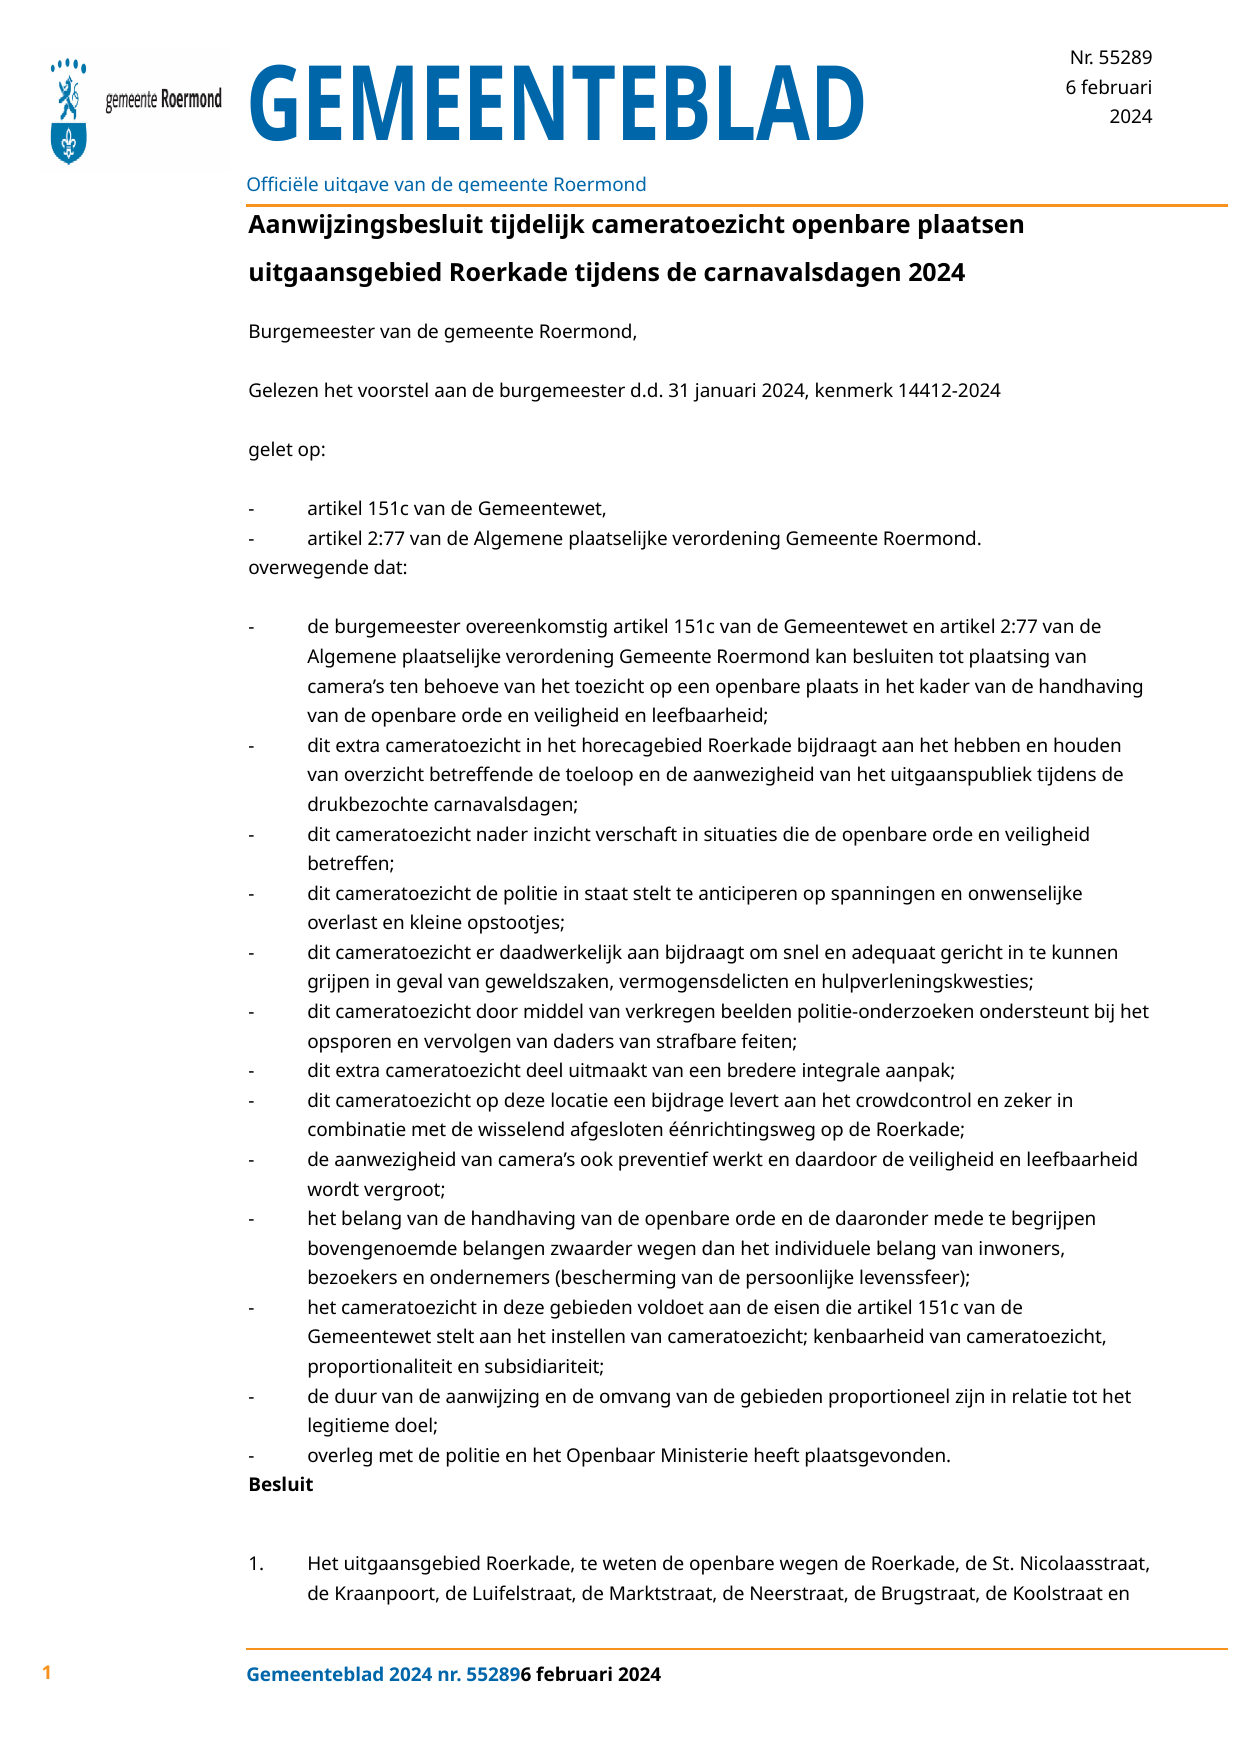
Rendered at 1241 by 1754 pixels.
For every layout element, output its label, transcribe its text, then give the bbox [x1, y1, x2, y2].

text gelet op: [248, 436, 1152, 462]
list de duur van de aanwijzing en de omvang van de gebieden proportioneel zijn in relatie tot het legitieme doel; [248, 1383, 1152, 1438]
text overwegende dat: [248, 554, 1152, 580]
list dit cameratoezicht door middel van verkregen beelden politie-onderzoeken ondersteunt bij het opsporen en vervolgen van daders van strafbare feiten; [248, 998, 1152, 1054]
text Aanwijzingsbesluit tijdelijk cameratoezicht openbare plaatsen uitgaansgebied Roerkade tijdens de carnavalsdagen 2024 [248, 207, 1152, 288]
picture [41, 47, 231, 172]
list dit extra cameratoezicht deel uitmaakt van een bredere integrale aanpak; [248, 1057, 1152, 1083]
list artikel 2:77 van de Algemene plaatselijke verordening Gemeente Roermond. [248, 525, 1152, 551]
list dit cameratoezicht nader inzicht verschaft in situaties die de openbare orde en veiligheid betreffen; [248, 821, 1152, 876]
list artikel 151c van de Gemeentewet, [248, 495, 1152, 521]
list de burgemeester overeenkomstig artikel 151c van de Gemeentewet en artikel 2:77 van de Algemene plaatselijke verordening Gemeente Roermond kan besluiten tot plaatsing van camera’s ten behoeve van het toezicht op een openbare plaats in het kader van de handhaving van de openbare orde en veiligheid en leefbaarheid; [248, 614, 1152, 728]
list overleg met de politie en het Openbaar Ministerie heeft plaatsgevonden. [248, 1442, 1152, 1468]
text Burgemeester van de gemeente Roermond, [248, 318, 1152, 344]
list dit cameratoezicht de politie in staat stelt te anticiperen op spanningen en onwenselijke overlast en kleine opstootjes; [248, 880, 1152, 935]
list dit cameratoezicht er daadwerkelijk aan bijdraagt om snel en adequaat gericht in te kunnen grijpen in geval van geweldszaken, vermogensdelicten en hulpverleningskwesties; [248, 939, 1152, 994]
list dit cameratoezicht op deze locatie een bijdrage levert aan het crowdcontrol en zeker in combinatie met de wisselend afgesloten éénrichtingsweg op de Roerkade; [248, 1087, 1152, 1142]
list de aanwezigheid van camera’s ook preventief werkt en daardoor de veiligheid en leefbaarheid wordt vergroot; [248, 1146, 1152, 1202]
list het cameratoezicht in deze gebieden voldoet aan de eisen die artikel 151c van de Gemeentewet stelt aan het instellen van cameratoezicht; kenbaarheid van cameratoezicht, proportionaliteit en subsidiariteit; [248, 1294, 1152, 1379]
text Gelezen het voorstel aan de burgemeester d.d. 31 januari 2024, kenmerk 14412-2024 [248, 377, 1152, 403]
list dit extra cameratoezicht in het horecagebied Roerkade bijdraagt aan het hebben en houden van overzicht betreffende de toeloop en de aanwezigheid van het uitgaanspubliek tijdens de drukbezochte carnavalsdagen; [248, 732, 1152, 817]
list Het uitgaansgebied Roerkade, te weten de openbare wegen de Roerkade, de St. Nicolaasstraat, de Kraanpoort, de Luifelstraat, de Marktstraat, de Neerstraat, de Brugstraat, de Koolstraat en [248, 1551, 1152, 1606]
text Besluit [248, 1472, 1152, 1497]
list het belang van de handhaving van de openbare orde en de daaronder mede te begrijpen bovengenoemde belangen zwaarder wegen dan het individuele belang van inwoners, bezoekers en ondernemers (bescherming van de persoonlijke levenssfeer); [248, 1205, 1152, 1290]
